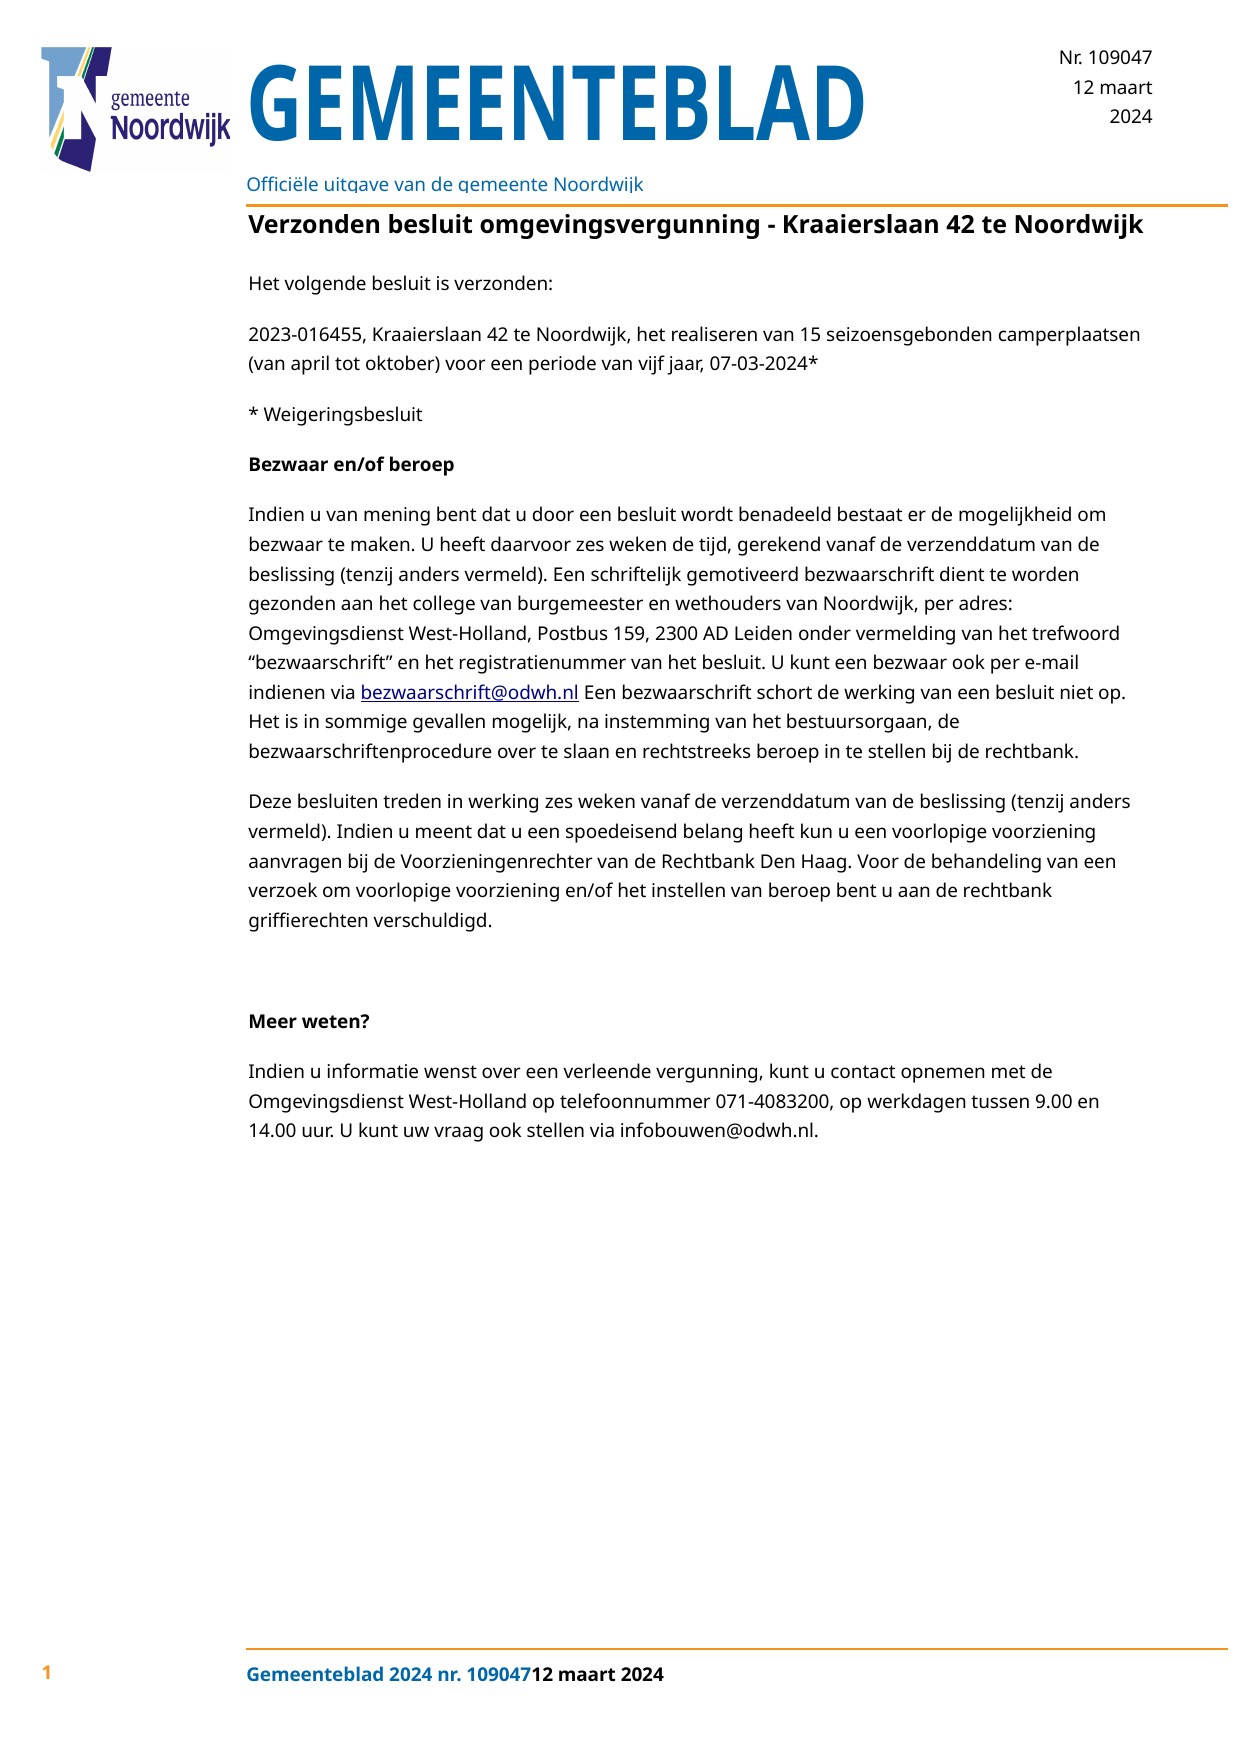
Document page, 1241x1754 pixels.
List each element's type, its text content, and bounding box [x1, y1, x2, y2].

picture [41, 47, 231, 172]
text Verzonden besluit omgevingsvergunning - Kraaierslaan 42 te Noordwijk [248, 207, 1152, 241]
text Indien u van mening bent dat u door een besluit wordt benadeeld bestaat er de mogelijkheid om bezwaar te maken. U heeft daarvoor zes weken de tijd, gerekend vanaf de verzenddatum van de beslissing (tenzij anders vermeld). Een schriftelijk gemotiveerd bezwaarschrift dient te worden gezonden aan het college van burgemeester en wethouders van Noordwijk, per adres: Omgevingsdienst West-Holland, Postbus 159, 2300 AD Leiden onder vermelding van het trefwoord “bezwaarschrift” en het registratienummer van het besluit. U kunt een bezwaar ook per e-mail indienen via bezwaarschrift@odwh.nl Een bezwaarschrift schort de werking van een besluit niet op. Het is in sommige gevallen mogelijk, na instemming van het bestuursorgaan, de bezwaarschriftenprocedure over te slaan en rechtstreeks beroep in te stellen bij de rechtbank. [248, 502, 1152, 764]
text * Weigeringsbesluit [248, 401, 1152, 426]
text 2023-016455, Kraaierslaan 42 te Noordwijk, het realiseren van 15 seizoensgebonden camperplaatsen (van april tot oktober) voor een periode van vijf jaar, 07-03-2024* [248, 321, 1152, 376]
text Meer weten? [248, 1008, 1152, 1033]
text Indien u informatie wenst over een verleende vergunning, kunt u contact opnemen met de Omgevingsdienst West-Holland op telefoonnummer 071-4083200, op werkdagen tussen 9.00 en 14.00 uur. U kunt uw vraag ook stellen via infobouwen@odwh.nl. [248, 1058, 1152, 1143]
text Deze besluiten treden in werking zes weken vanaf de verzenddatum van de beslissing (tenzij anders vermeld). Indien u meent dat u een spoedeisend belang heeft kun u een voorlopige voorziening aanvragen bij de Voorzieningenrechter van de Rechtbank Den Haag. Voor de behandeling van een verzoek om voorlopige voorziening en/of het instellen van beroep bent u aan de rechtbank griffierechten verschuldigd. [248, 789, 1152, 933]
text Het volgende besluit is verzonden: [248, 270, 1152, 296]
text Bezwaar en/of beroep [248, 451, 1152, 477]
